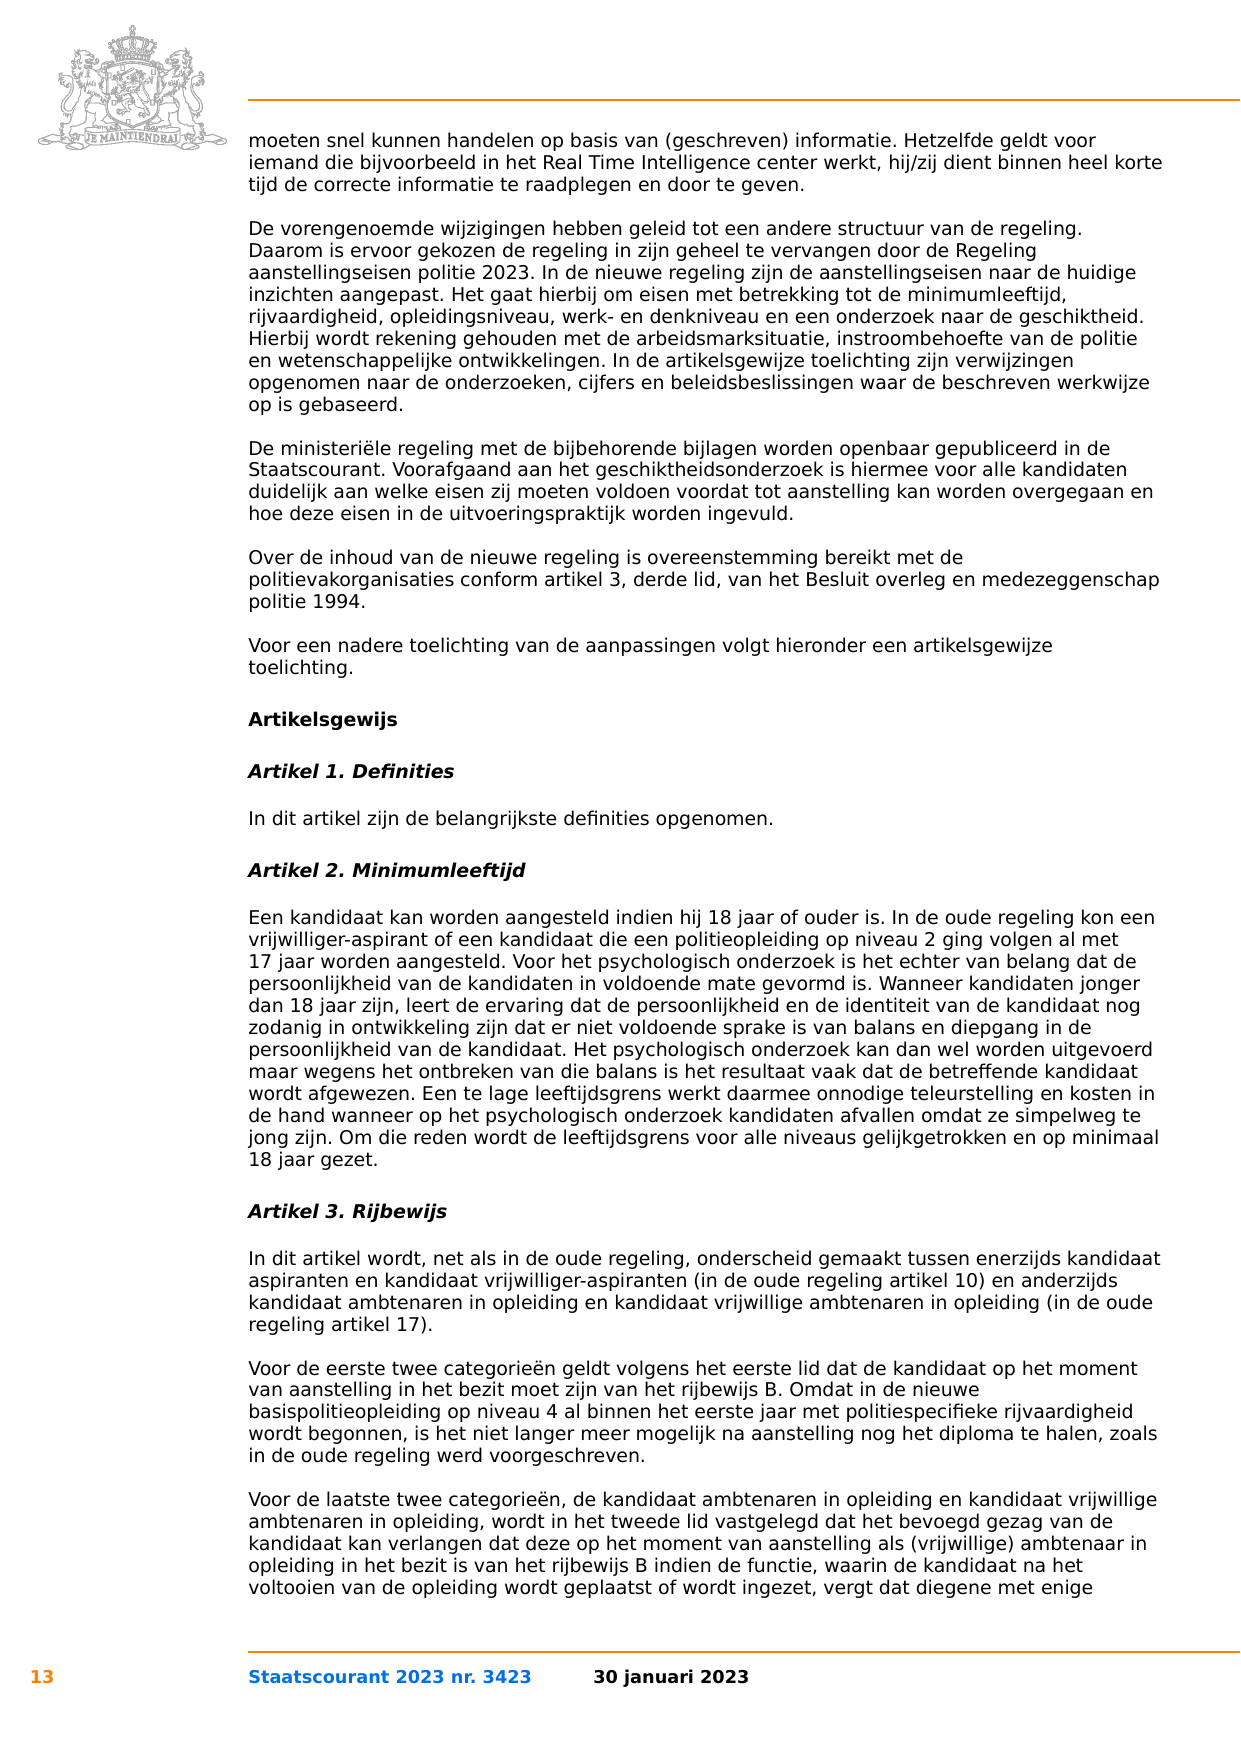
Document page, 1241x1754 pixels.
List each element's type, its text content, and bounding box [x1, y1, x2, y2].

text Voor de laatste twee categorieën, de kandidaat ambtenaren in opleiding en kandidaat vrijwillige ambtenaren in opleiding, wordt in het tweede lid vastgelegd dat het bevoegd gezag van de kandidaat kan verlangen dat deze op het moment van aanstelling als (vrijwillige) ambtenaar in opleiding in het bezit is van het rijbewijs B indien de functie, waarin de kandidaat na het voltooien van de opleiding wordt geplaatst of wordt ingezet, vergt dat diegene met enige [248, 1489, 1163, 1599]
subtitle Artikelsgewijs [248, 709, 1163, 731]
text In dit artikel zijn de belangrijkste definities opgenomen. [248, 808, 1163, 830]
text Voor een nadere toelichting van de aanpassingen volgt hieronder een artikelsgewijze toelichting. [248, 635, 1163, 679]
text moeten snel kunnen handelen op basis van (geschreven) informatie. Hetzelfde geldt voor iemand die bijvoorbeeld in het Real Time Intelligence center werkt, hij/zij dient binnen heel korte tijd de correcte informatie te raadplegen en door te geven. [248, 130, 1163, 196]
picture [38, 25, 227, 150]
subtitle Artikel 2. Minimumleeftijd [248, 860, 1163, 882]
text De vorengenoemde wijzigingen hebben geleid tot een andere structuur van de regeling. Daarom is ervoor gekozen de regeling in zijn geheel te vervangen door de Regeling aanstellingseisen politie 2023. In de nieuwe regeling zijn de aanstellingseisen naar de huidige inzichten aangepast. Het gaat hierbij om eisen met betrekking tot de minimumleeftijd, rijvaardigheid, opleidingsniveau, werk- en denkniveau en een onderzoek naar de geschiktheid. Hierbij wordt rekening gehouden met de arbeidsmarksituatie, instroombehoefte van de politie en wetenschappelijke ontwikkelingen. In de artikelsgewijze toelichting zijn verwijzingen opgenomen naar de onderzoeken, cijfers en beleidsbeslissingen waar de beschreven werkwijze op is gebaseerd. [248, 218, 1163, 416]
text Over de inhoud van de nieuwe regeling is overeenstemming bereikt met de politievakorganisaties conform artikel 3, derde lid, van het Besluit overleg en medezeggenschap politie 1994. [248, 547, 1163, 613]
text Een kandidaat kan worden aangesteld indien hij 18 jaar of ouder is. In de oude regeling kon een vrijwilliger-aspirant of een kandidaat die een politieopleiding op niveau 2 ging volgen al met 17 jaar worden aangesteld. Voor het psychologisch onderzoek is het echter van belang dat de persoonlijkheid van de kandidaten in voldoende mate gevormd is. Wanneer kandidaten jonger dan 18 jaar zijn, leert de ervaring dat de persoonlijkheid en de identiteit van de kandidaat nog zodanig in ontwikkeling zijn dat er niet voldoende sprake is van balans en diepgang in de persoonlijkheid van de kandidaat. Het psychologisch onderzoek kan dan wel worden uitgevoerd maar wegens het ontbreken van die balans is het resultaat vaak dat de betreffende kandidaat wordt afgewezen. Een te lage leeftijdsgrens werkt daarmee onnodige teleurstelling en kosten in de hand wanneer op het psychologisch onderzoek kandidaten afvallen omdat ze simpelweg te jong zijn. Om die reden wordt de leeftijdsgrens voor alle niveaus gelijkgetrokken en op minimaal 18 jaar gezet. [248, 907, 1163, 1171]
subtitle Artikel 1. Definities [248, 761, 1163, 783]
text De ministeriële regeling met de bijbehorende bijlagen worden openbaar gepubliceerd in de Staatscourant. Voorafgaand aan het geschiktheidsonderzoek is hiermee voor alle kandidaten duidelijk aan welke eisen zij moeten voldoen voordat tot aanstelling kan worden overgegaan en hoe deze eisen in de uitvoeringspraktijk worden ingevuld. [248, 437, 1163, 525]
text Voor de eerste twee categorieën geldt volgens het eerste lid dat de kandidaat op het moment van aanstelling in het bezit moet zijn van het rijbewijs B. Omdat in de nieuwe basispolitieopleiding op niveau 4 al binnen het eerste jaar met politiespecifieke rijvaardigheid wordt begonnen, is het niet langer meer mogelijk na aanstelling nog het diploma te halen, zoals in de oude regeling werd voorgeschreven. [248, 1357, 1163, 1467]
subtitle Artikel 3. Rijbewijs [248, 1201, 1163, 1223]
text In dit artikel wordt, net als in de oude regeling, onderscheid gemaakt tussen enerzijds kandidaat aspiranten en kandidaat vrijwilliger-aspiranten (in de oude regeling artikel 10) en anderzijds kandidaat ambtenaren in opleiding en kandidaat vrijwillige ambtenaren in opleiding (in de oude regeling artikel 17). [248, 1248, 1163, 1336]
